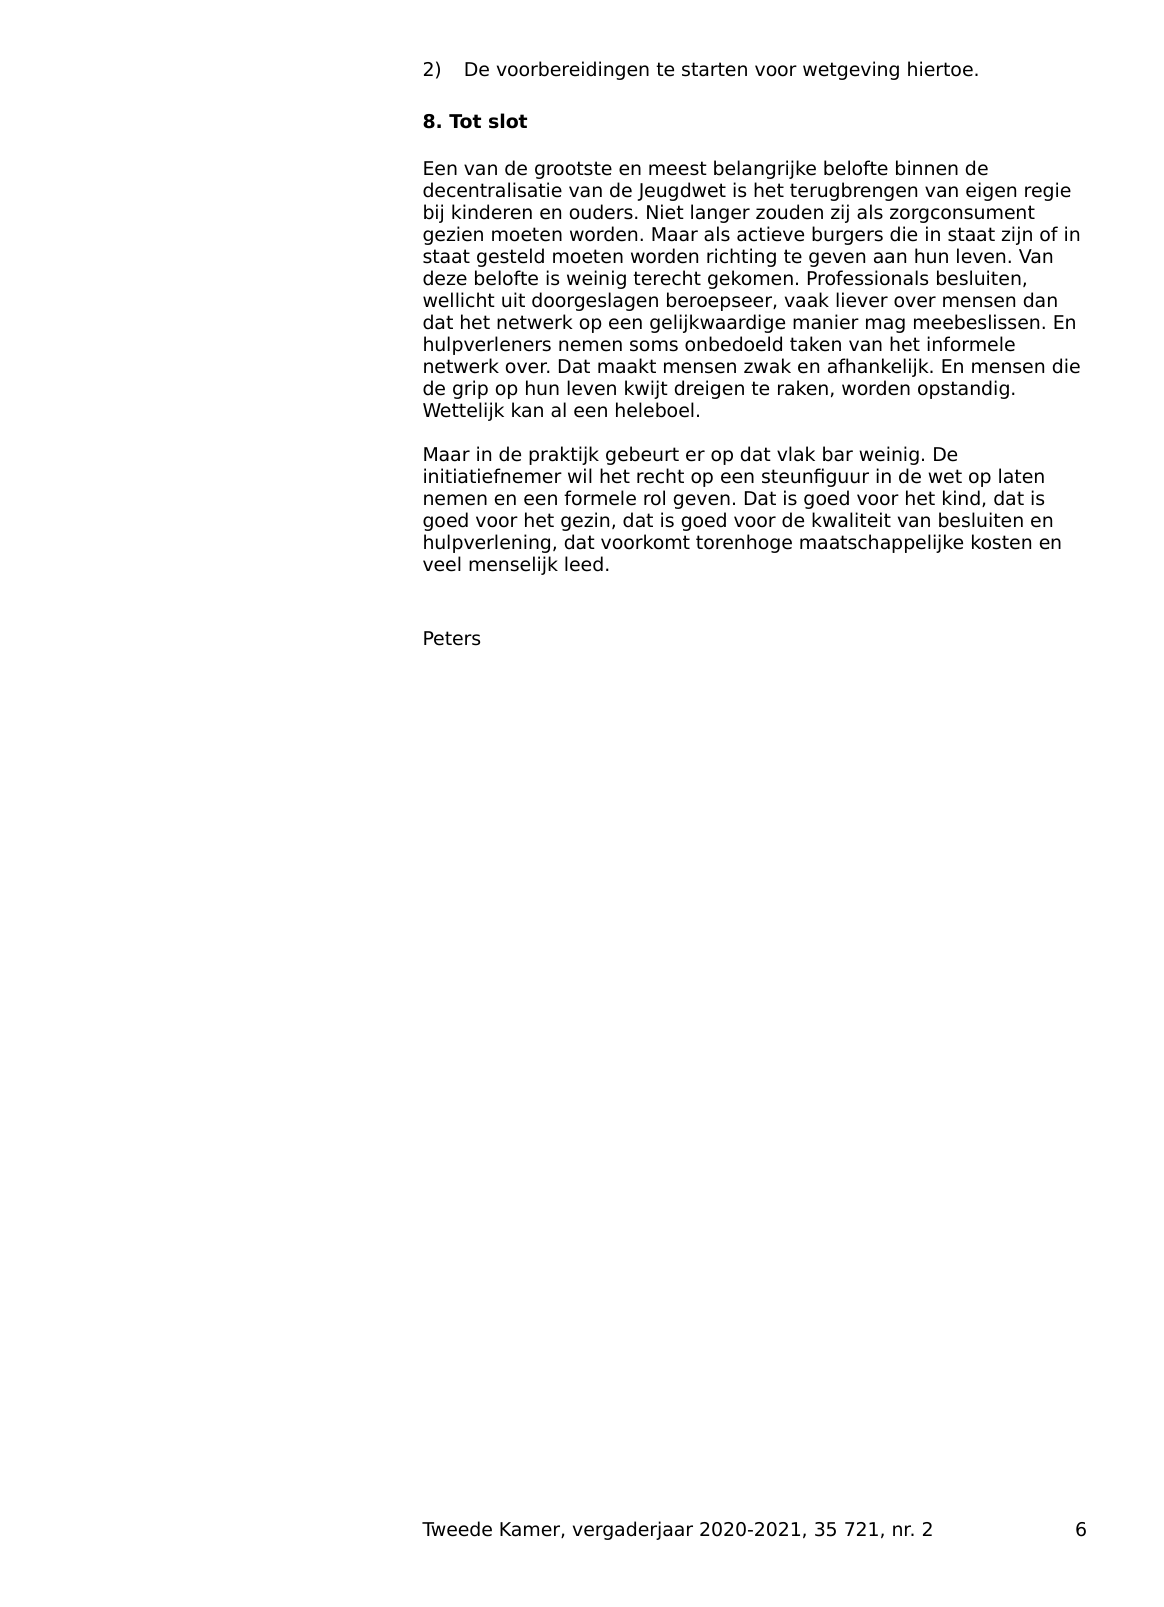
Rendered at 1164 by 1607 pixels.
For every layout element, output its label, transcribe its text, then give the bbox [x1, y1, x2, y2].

subtitle 8. Tot slot [422, 111, 1087, 133]
text 2) De voorbereidingen te starten voor wetgeving hiertoe. [422, 59, 1087, 81]
text Peters [422, 606, 1087, 650]
text Een van de grootste en meest belangrijke belofte binnen de decentralisatie van de Jeugdwet is het terugbrengen van eigen regie bij kinderen en ouders. Niet langer zouden zij als zorgconsument gezien moeten worden. Maar als actieve burgers die in staat zijn of in staat gesteld moeten worden richting te geven aan hun leven. Van deze belofte is weinig terecht gekomen. Professionals besluiten, wellicht uit doorgeslagen beroepseer, vaak liever over mensen dan dat het netwerk op een gelijkwaardige manier mag meebeslissen. En hulpverleners nemen soms onbedoeld taken van het informele netwerk over. Dat maakt mensen zwak en afhankelijk. En mensen die de grip op hun leven kwijt dreigen te raken, worden opstandig. Wettelijk kan al een heleboel. [422, 158, 1087, 422]
text Maar in de praktijk gebeurt er op dat vlak bar weinig. De initiatiefnemer wil het recht op een steunfiguur in de wet op laten nemen en een formele rol geven. Dat is goed voor het kind, dat is goed voor het gezin, dat is goed voor de kwaliteit van besluiten en hulpverlening, dat voorkomt torenhoge maatschappelijke kosten en veel menselijk leed. [422, 444, 1087, 576]
